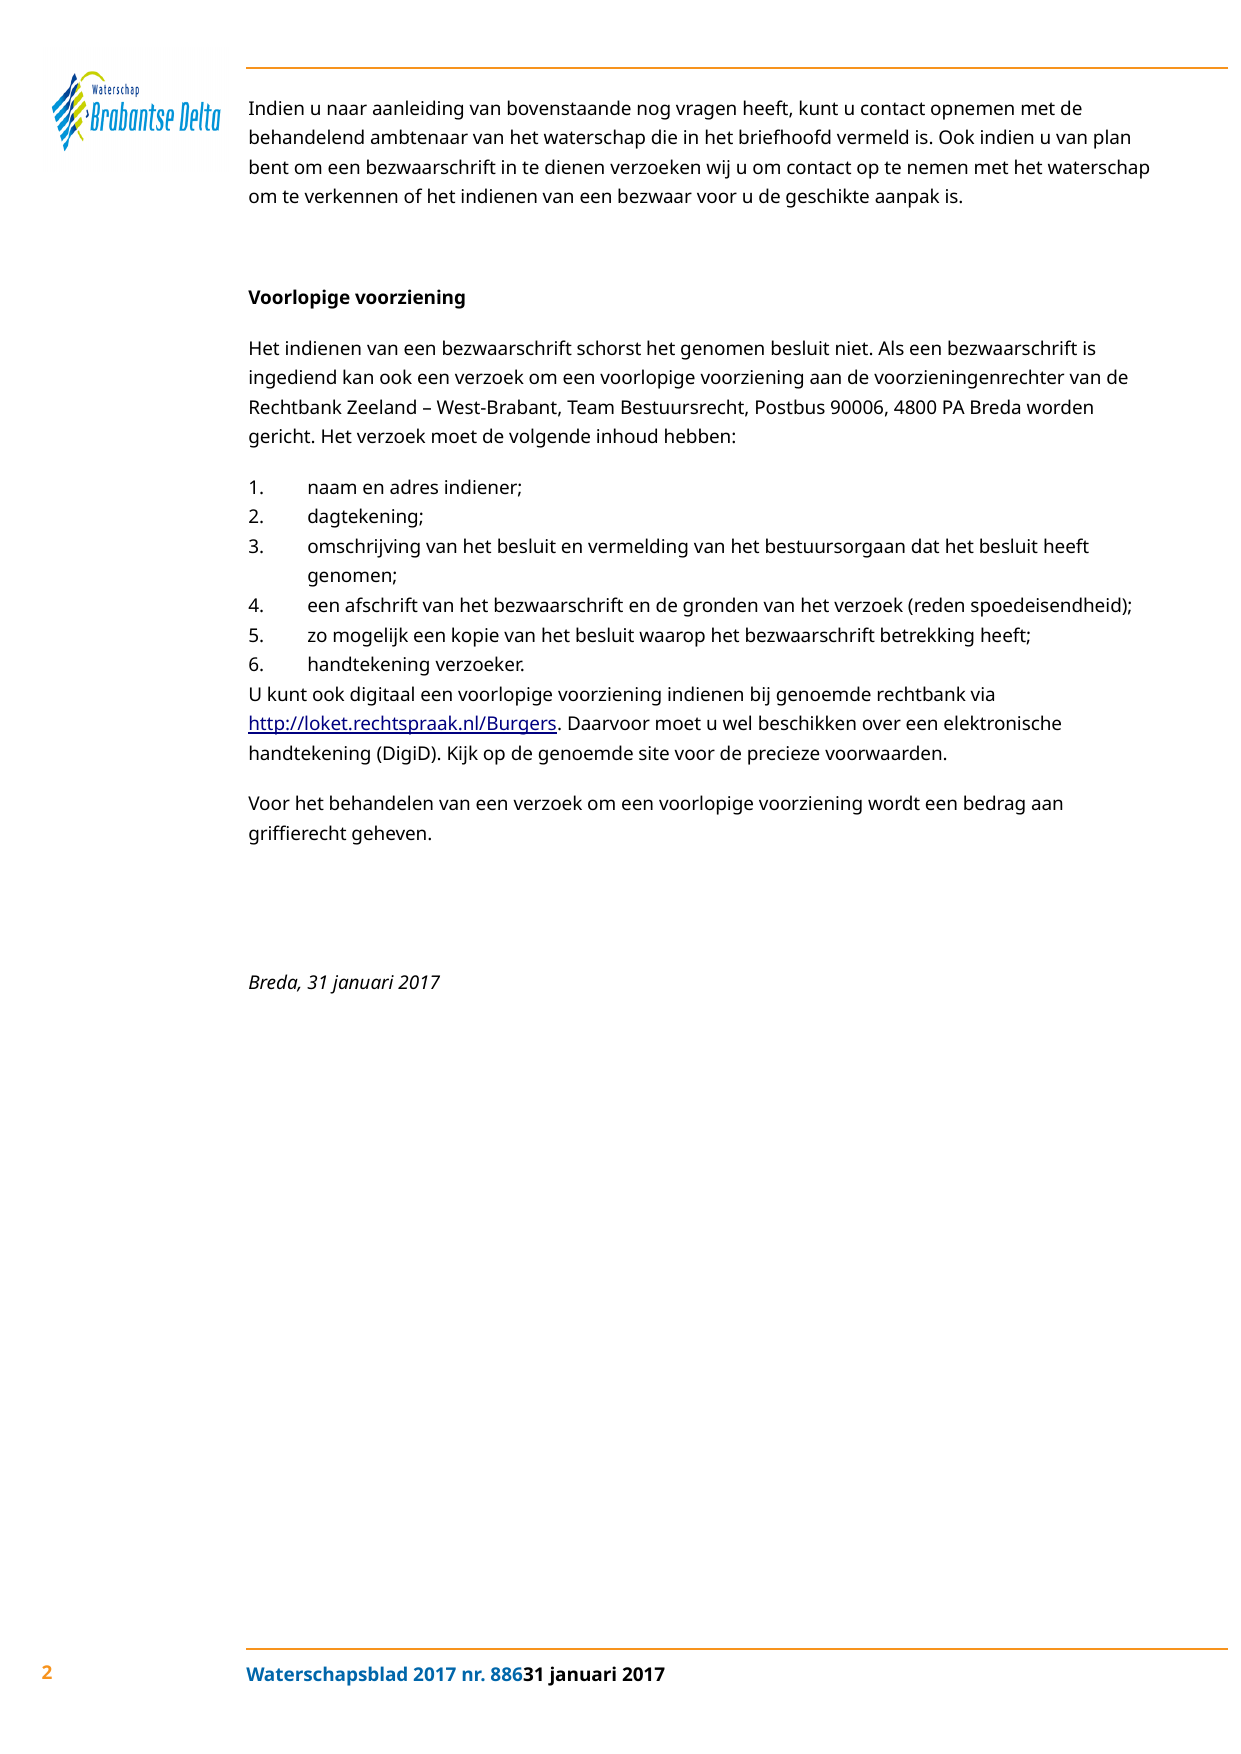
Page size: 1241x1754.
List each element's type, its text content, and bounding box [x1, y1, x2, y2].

text Voorlopige voorziening [248, 284, 1152, 310]
list handtekening verzoeker. [248, 651, 1152, 677]
text Voor het behandelen van een verzoek om een voorlopige voorziening wordt een bedrag aan griffierecht geheven. [248, 791, 1152, 846]
text Het indienen van een bezwaarschrift schorst het genomen besluit niet. Als een bezwaarschrift is ingediend kan ook een verzoek om een voorlopige voorziening aan de voorzieningenrechter van de Rechtbank Zeeland – West-Brabant, Team Bestuursrecht, Postbus 90006, 4800 PA Breda worden gericht. Het verzoek moet de volgende inhoud hebben: [248, 335, 1152, 449]
text Breda, 31 januari 2017 [248, 969, 1152, 994]
list naam en adres indiener; [248, 474, 1152, 500]
list een afschrift van het bezwaarschrift en de gronden van het verzoek (reden spoedeisendheid); [248, 592, 1152, 618]
list zo mogelijk een kopie van het besluit waarop het bezwaarschrift betrekking heeft; [248, 622, 1152, 648]
text U kunt ook digitaal een voorlopige voorziening indienen bij genoemde rechtbank via http://loket.rechtspraak.nl/Burgers. Daarvoor moet u wel beschikken over een elektronische handtekening (DigiD). Kijk op de genoemde site voor de precieze voorwaarden. [248, 681, 1152, 766]
list omschrijving van het besluit en vermelding van het bestuursorgaan dat het besluit heeft genomen; [248, 533, 1152, 588]
picture [41, 47, 231, 172]
text Indien u naar aanleiding van bovenstaande nog vragen heeft, kunt u contact opnemen met de behandelend ambtenaar van het waterschap die in het briefhoofd vermeld is. Ook indien u van plan bent om een bezwaarschrift in te dienen verzoeken wij u om contact op te nemen met het waterschap om te verkennen of het indienen van een bezwaar voor u de geschikte aanpak is. [248, 95, 1152, 209]
list dagtekening; [248, 503, 1152, 529]
